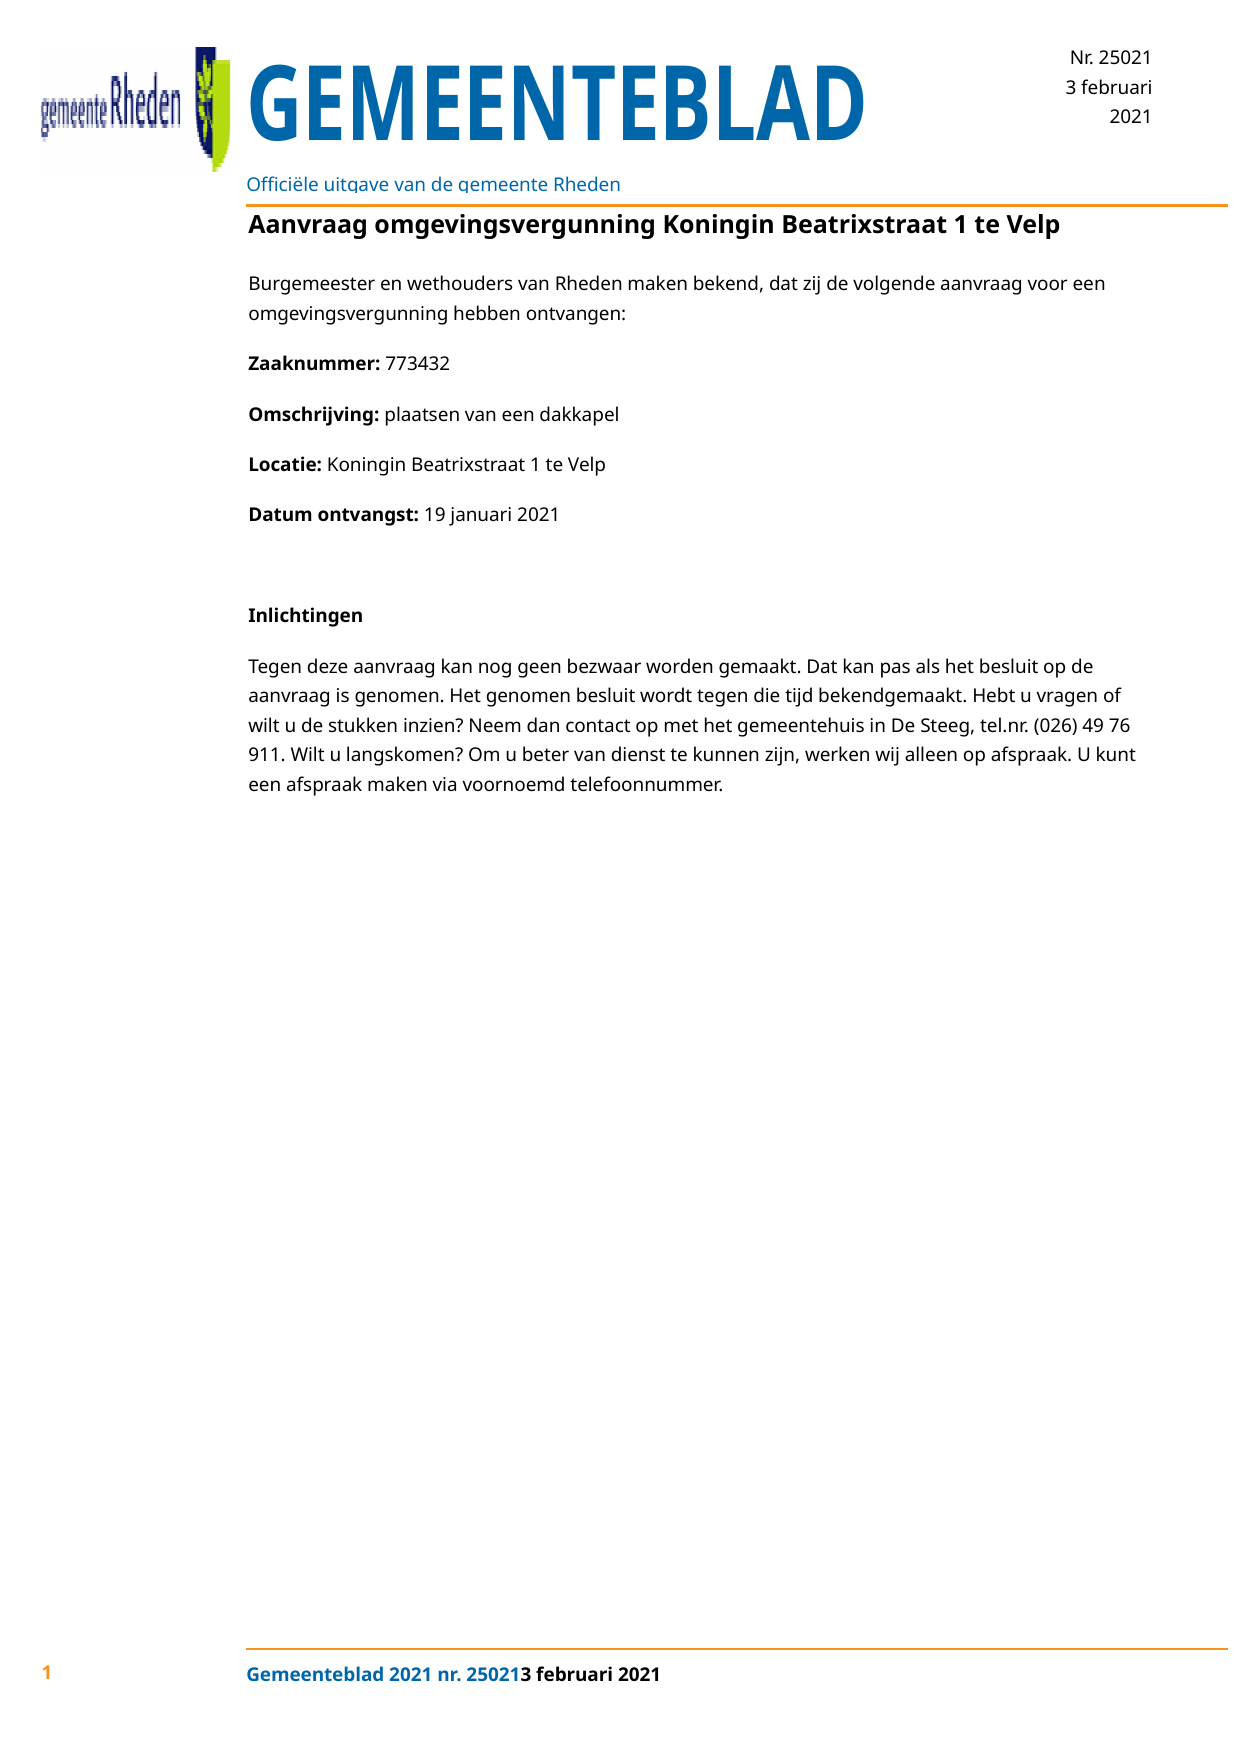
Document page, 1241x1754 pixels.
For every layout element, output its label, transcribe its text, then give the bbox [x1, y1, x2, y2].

text Burgemeester en wethouders van Rheden maken bekend, dat zij de volgende aanvraag voor een omgevingsvergunning hebben ontvangen: [248, 270, 1152, 326]
text Locatie: Koningin Beatrixstraat 1 te Velp [248, 451, 1152, 477]
text Tegen deze aanvraag kan nog geen bezwaar worden gemaakt. Dat kan pas als het besluit op de aanvraag is genomen. Het genomen besluit wordt tegen die tijd bekendgemaakt. Hebt u vragen of wilt u de stukken inzien? Neem dan contact op met het gemeentehuis in De Steeg, tel.nr. (026) 49 76 911. Wilt u langskomen? Om u beter van dienst te kunnen zijn, werken wij alleen op afspraak. U kunt een afspraak maken via voornoemd telefoonnummer. [248, 653, 1152, 797]
text Inlichtingen [248, 602, 1152, 628]
text Zaaknummer: 773432 [248, 350, 1152, 376]
text Omschrijving: plaatsen van een dakkapel [248, 401, 1152, 426]
text Aanvraag omgevingsvergunning Koningin Beatrixstraat 1 te Velp [248, 207, 1152, 241]
picture [41, 47, 231, 172]
text Datum ontvangst: 19 januari 2021 [248, 502, 1152, 527]
